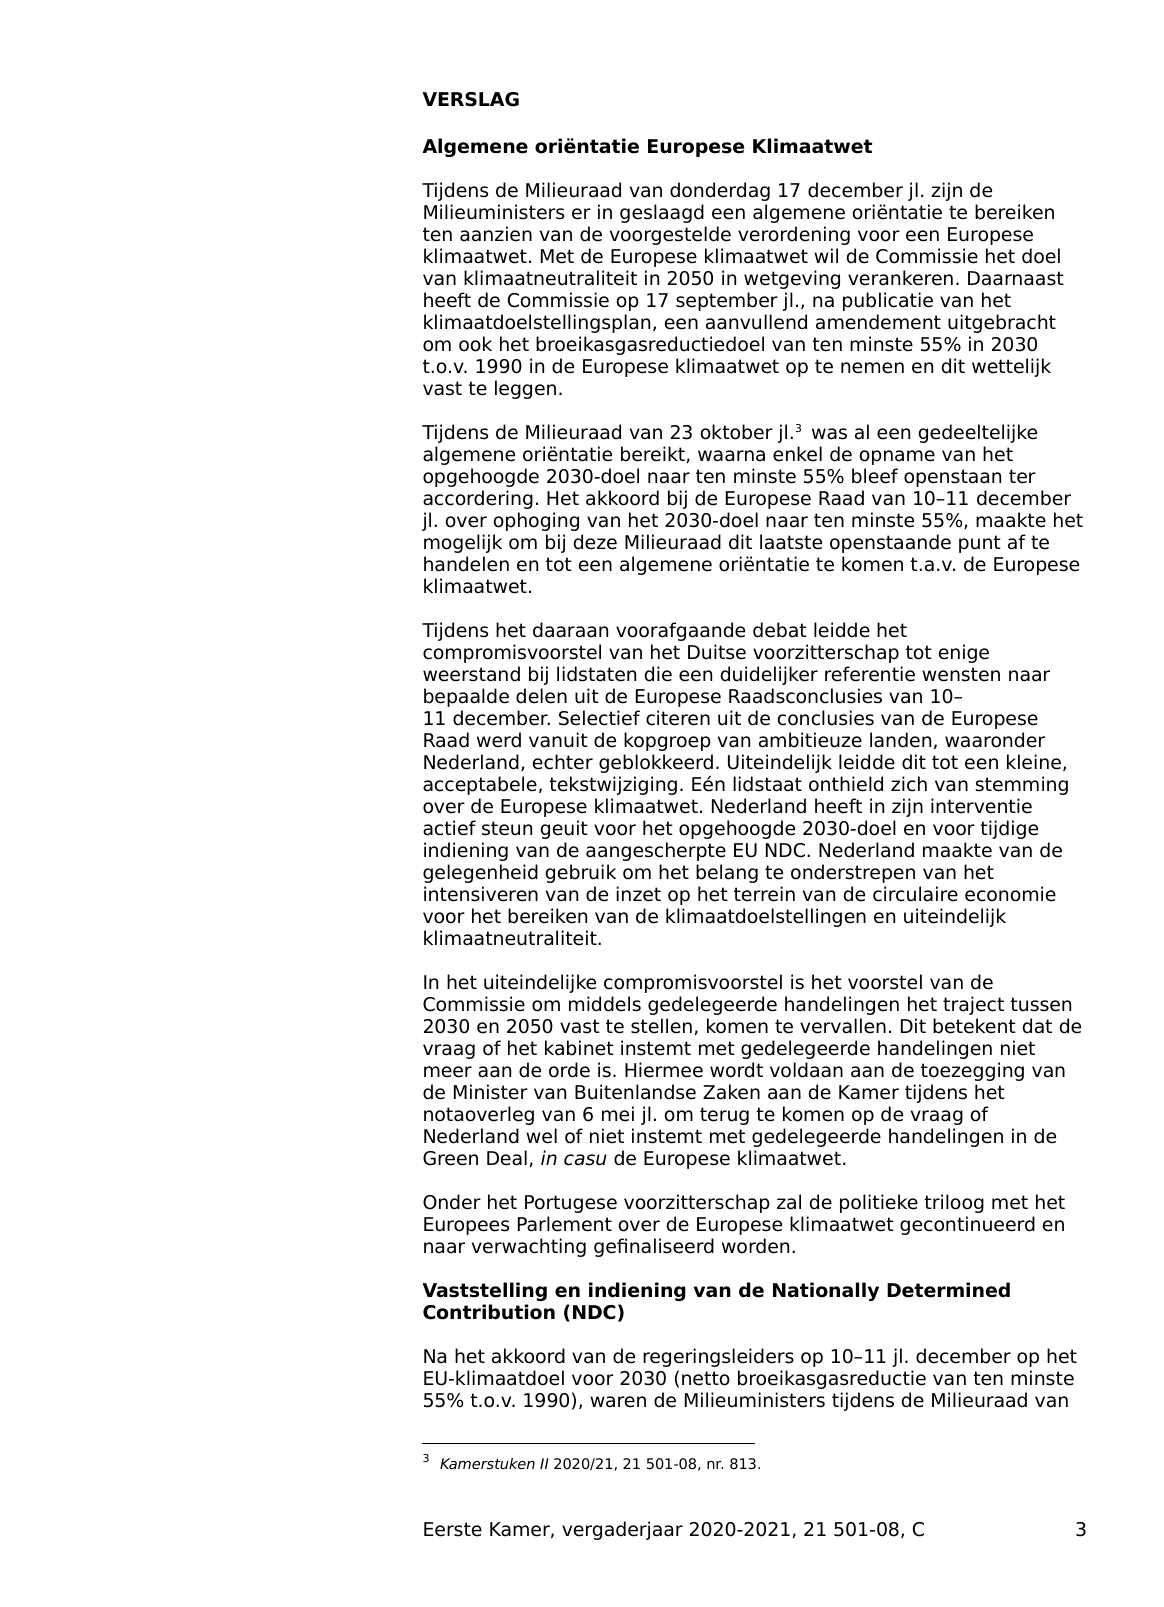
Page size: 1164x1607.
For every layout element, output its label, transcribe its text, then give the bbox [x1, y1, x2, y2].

text Onder het Portugese voorzitterschap zal de politieke triloog met het Europees Parlement over de Europese klimaatwet gecontinueerd en naar verwachting gefinaliseerd worden. [422, 1192, 1087, 1258]
text In het uiteindelijke compromisvoorstel is het voorstel van de Commissie om middels gedelegeerde handelingen het traject tussen 2030 en 2050 vast te stellen, komen te vervallen. Dit betekent dat de vraag of het kabinet instemt met gedelegeerde handelingen niet meer aan de orde is. Hiermee wordt voldaan aan de toezegging van de Minister van Buitenlandse Zaken aan de Kamer tijdens het notaoverleg van 6 mei jl. om terug te komen op de vraag of Nederland wel of niet instemt met gedelegeerde handelingen in de Green Deal, in casu de Europese klimaatwet. [422, 972, 1087, 1170]
subtitle VERSLAG [422, 89, 1087, 111]
text Kamerstuken II 2020/21, 21 501-08, nr. 813. [422, 1452, 1087, 1474]
text Tijdens de Milieuraad van donderdag 17 december jl. zijn de Milieuministers er in geslaagd een algemene oriëntatie te bereiken ten aanzien van de voorgestelde verordening voor een Europese klimaatwet. Met de Europese klimaatwet wil de Commissie het doel van klimaatneutraliteit in 2050 in wetgeving verankeren. Daarnaast heeft de Commissie op 17 september jl., na publicatie van het klimaatdoelstellingsplan, een aanvullend amendement uitgebracht om ook het broeikasgasreductiedoel van ten minste 55% in 2030 t.o.v. 1990 in de Europese klimaatwet op te nemen en dit wettelijk vast te leggen. [422, 180, 1087, 400]
text Tijdens het daaraan voorafgaande debat leidde het compromisvoorstel van het Duitse voorzitterschap tot enige weerstand bij lidstaten die een duidelijker referentie wensten naar bepaalde delen uit de Europese Raadsconclusies van 10–11 december. Selectief citeren uit de conclusies van de Europese Raad werd vanuit de kopgroep van ambitieuze landen, waaronder Nederland, echter geblokkeerd. Uiteindelijk leidde dit tot een kleine, acceptabele, tekstwijziging. Eén lidstaat onthield zich van stemming over de Europese klimaatwet. Nederland heeft in zijn interventie actief steun geuit voor het opgehoogde 2030-doel en voor tijdige indiening van de aangescherpte EU NDC. Nederland maakte van de gelegenheid gebruik om het belang te onderstrepen van het intensiveren van de inzet op het terrein van de circulaire economie voor het bereiken van de klimaatdoelstellingen en uiteindelijk klimaatneutraliteit. [422, 620, 1087, 950]
text Tijdens de Milieuraad van 23 oktober jl. was al een gedeeltelijke algemene oriëntatie bereikt, waarna enkel de opname van het opgehoogde 2030-doel naar ten minste 55% bleef openstaan ter accordering. Het akkoord bij de Europese Raad van 10–11 december jl. over ophoging van het 2030-doel naar ten minste 55%, maakte het mogelijk om bij deze Milieuraad dit laatste openstaande punt af te handelen en tot een algemene oriëntatie te komen t.a.v. de Europese klimaatwet. [422, 422, 1087, 598]
subtitle Algemene oriëntatie Europese Klimaatwet [422, 136, 1087, 158]
subtitle Vaststelling en indiening van de Nationally Determined Contribution (NDC) [422, 1280, 1087, 1324]
text Na het akkoord van de regeringsleiders op 10–11 jl. december op het EU-klimaatdoel voor 2030 (netto broeikasgasreductie van ten minste 55% t.o.v. 1990), waren de Milieuministers tijdens de Milieuraad van [422, 1346, 1087, 1412]
